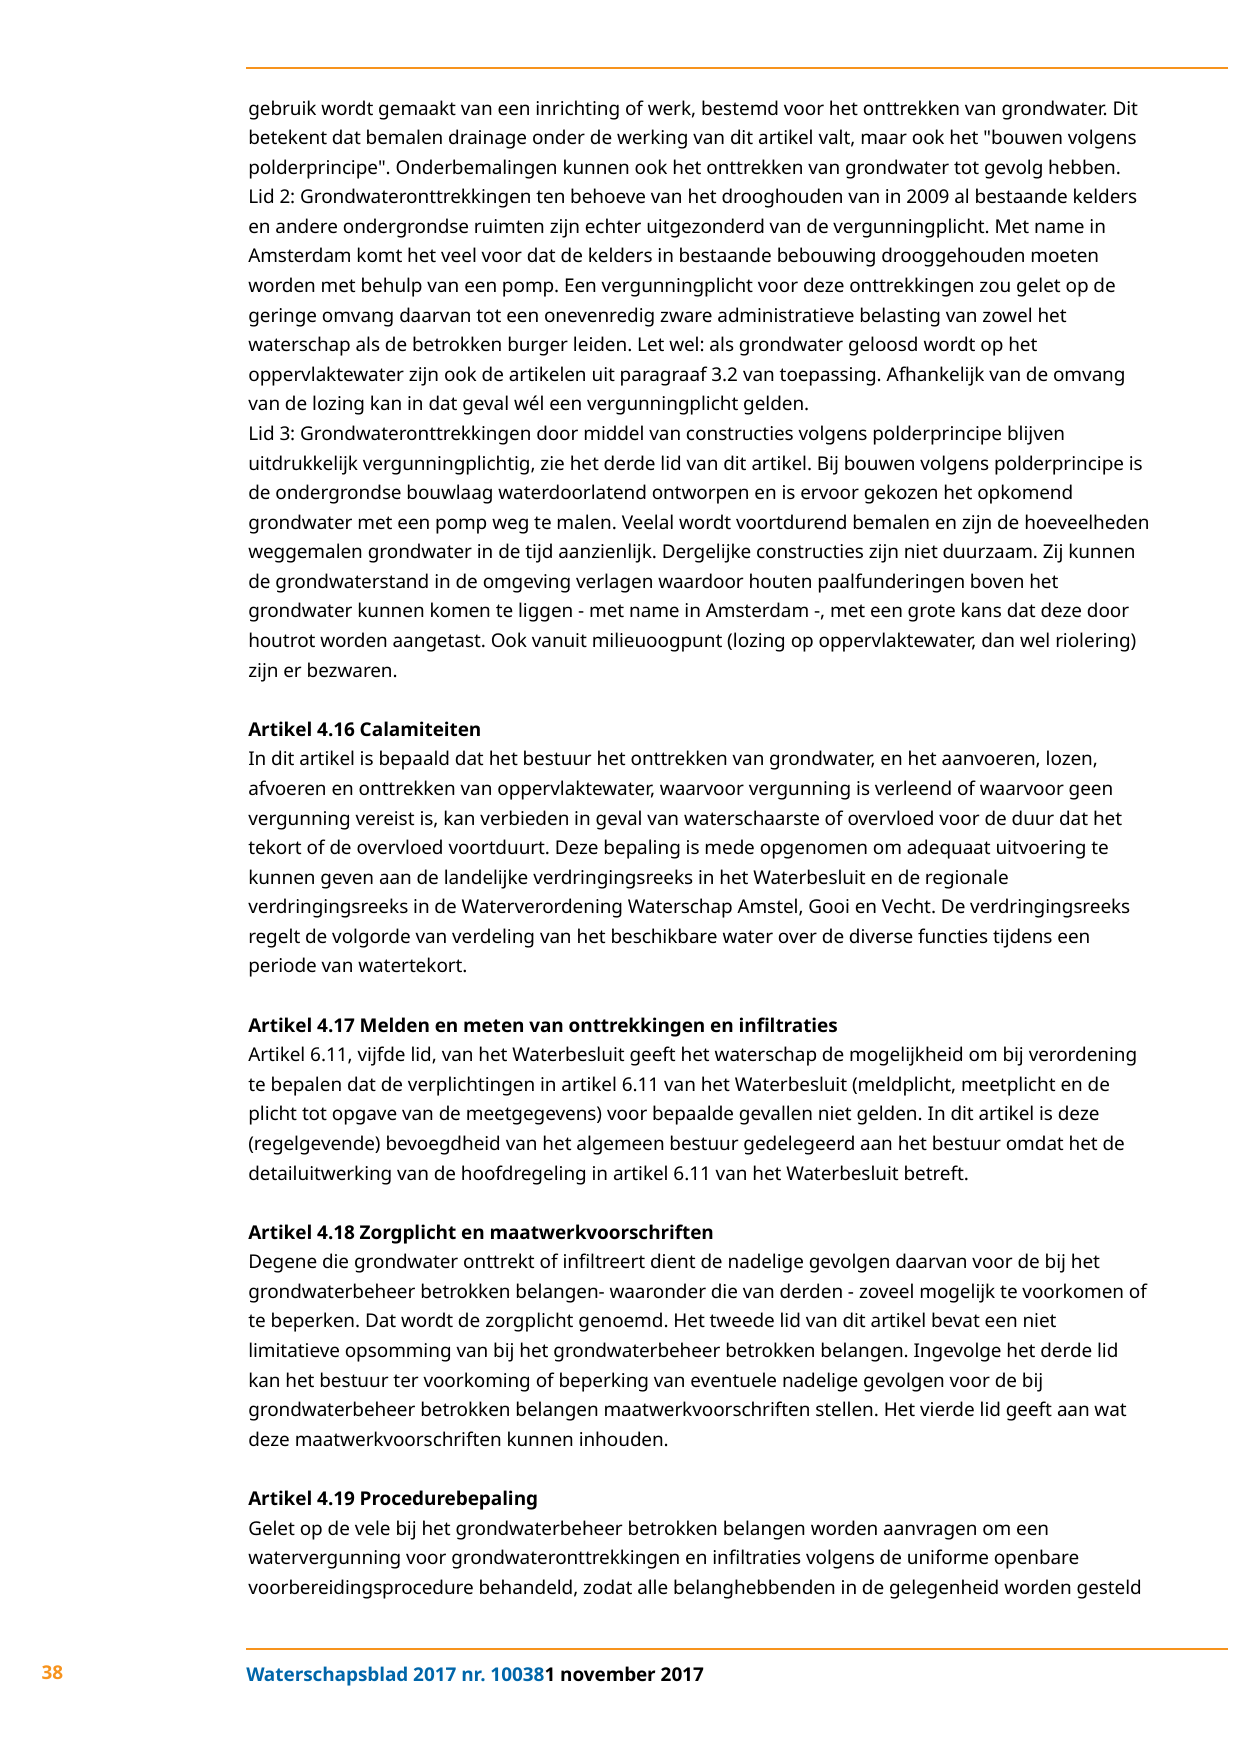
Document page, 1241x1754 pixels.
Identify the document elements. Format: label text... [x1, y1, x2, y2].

text Degene die grondwater onttrekt of infiltreert dient de nadelige gevolgen daarvan voor de bij het grondwaterbeheer betrokken belangen- waaronder die van derden - zoveel mogelijk te voorkomen of te beperken. Dat wordt de zorgplicht genoemd. Het tweede lid van dit artikel bevat een niet limitatieve opsomming van bij het grondwaterbeheer betrokken belangen. Ingevolge het derde lid kan het bestuur ter voorkoming of beperking van eventuele nadelige gevolgen voor de bij grondwaterbeheer betrokken belangen maatwerkvoorschriften stellen. Het vierde lid geeft aan wat deze maatwerkvoorschriften kunnen inhouden. [248, 1248, 1152, 1452]
text Artikel 6.11, vijfde lid, van het Waterbesluit geeft het waterschap de mogelijkheid om bij verordening te bepalen dat de verplichtingen in artikel 6.11 van het Waterbesluit (meldplicht, meetplicht en de plicht tot opgave van de meetgegevens) voor bepaalde gevallen niet gelden. In dit artikel is deze (regelgevende) bevoegdheid van het algemeen bestuur gedelegeerd aan het bestuur omdat het de detailuitwerking van de hoofdregeling in artikel 6.11 van het Waterbesluit betreft. [248, 1041, 1152, 1186]
picture [41, 47, 231, 172]
text In dit artikel is bepaald dat het bestuur het onttrekken van grondwater, en het aanvoeren, lozen, afvoeren en onttrekken van oppervlaktewater, waarvoor vergunning is verleend of waarvoor geen vergunning vereist is, kan verbieden in geval van waterschaarste of overvloed voor de duur dat het tekort of de overvloed voortduurt. Deze bepaling is mede opgenomen om adequaat uitvoering te kunnen geven aan de landelijke verdringingsreeks in het Waterbesluit en de regionale verdringingsreeks in de Waterverordening Waterschap Amstel, Gooi en Vecht. De verdringingsreeks regelt de volgorde van verdeling van het beschikbare water over de diverse functies tijdens een periode van watertekort. [248, 746, 1152, 978]
text Artikel 4.17 Melden en meten van onttrekkingen en infiltraties [248, 1012, 1152, 1038]
text Artikel 4.16 Calamiteiten [248, 716, 1152, 742]
text Gelet op de vele bij het grondwaterbeheer betrokken belangen worden aanvragen om een watervergunning voor grondwateronttrekkingen en infiltraties volgens de uniforme openbare voorbereidingsprocedure behandeld, zodat alle belanghebbenden in de gelegenheid worden gesteld [248, 1515, 1152, 1600]
text Lid 2: Grondwateronttrekkingen ten behoeve van het drooghouden van in 2009 al bestaande kelders en andere ondergrondse ruimten zijn echter uitgezonderd van de vergunningplicht. Met name in Amsterdam komt het veel voor dat de kelders in bestaande bebouwing drooggehouden moeten worden met behulp van een pomp. Een vergunningplicht voor deze onttrekkingen zou gelet op de geringe omvang daarvan tot een onevenredig zware administratieve belasting van zowel het waterschap als de betrokken burger leiden. Let wel: als grondwater geloosd wordt op het oppervlaktewater zijn ook de artikelen uit paragraaf 3.2 van toepassing. Afhankelijk van de omvang van de lozing kan in dat geval wél een vergunningplicht gelden. [248, 183, 1152, 416]
text gebruik wordt gemaakt van een inrichting of werk, bestemd voor het onttrekken van grondwater. Dit betekent dat bemalen drainage onder de werking van dit artikel valt, maar ook het "bouwen volgens polderprincipe". Onderbemalingen kunnen ook het onttrekken van grondwater tot gevolg hebben. [248, 95, 1152, 180]
text Lid 3: Grondwateronttrekkingen door middel van constructies volgens polderprincipe blijven uitdrukkelijk vergunningplichtig, zie het derde lid van dit artikel. Bij bouwen volgens polderprincipe is de ondergrondse bouwlaag waterdoorlatend ontworpen en is ervoor gekozen het opkomend grondwater met een pomp weg te malen. Veelal wordt voortdurend bemalen en zijn de hoeveelheden weggemalen grondwater in de tijd aanzienlijk. Dergelijke constructies zijn niet duurzaam. Zij kunnen de grondwaterstand in de omgeving verlagen waardoor houten paalfunderingen boven het grondwater kunnen komen te liggen - met name in Amsterdam -, met een grote kans dat deze door houtrot worden aangetast. Ook vanuit milieuoogpunt (lozing op oppervlaktewater, dan wel riolering) zijn er bezwaren. [248, 420, 1152, 683]
text Artikel 4.18 Zorgplicht en maatwerkvoorschriften [248, 1219, 1152, 1245]
text Artikel 4.19 Procedurebepaling [248, 1485, 1152, 1511]
